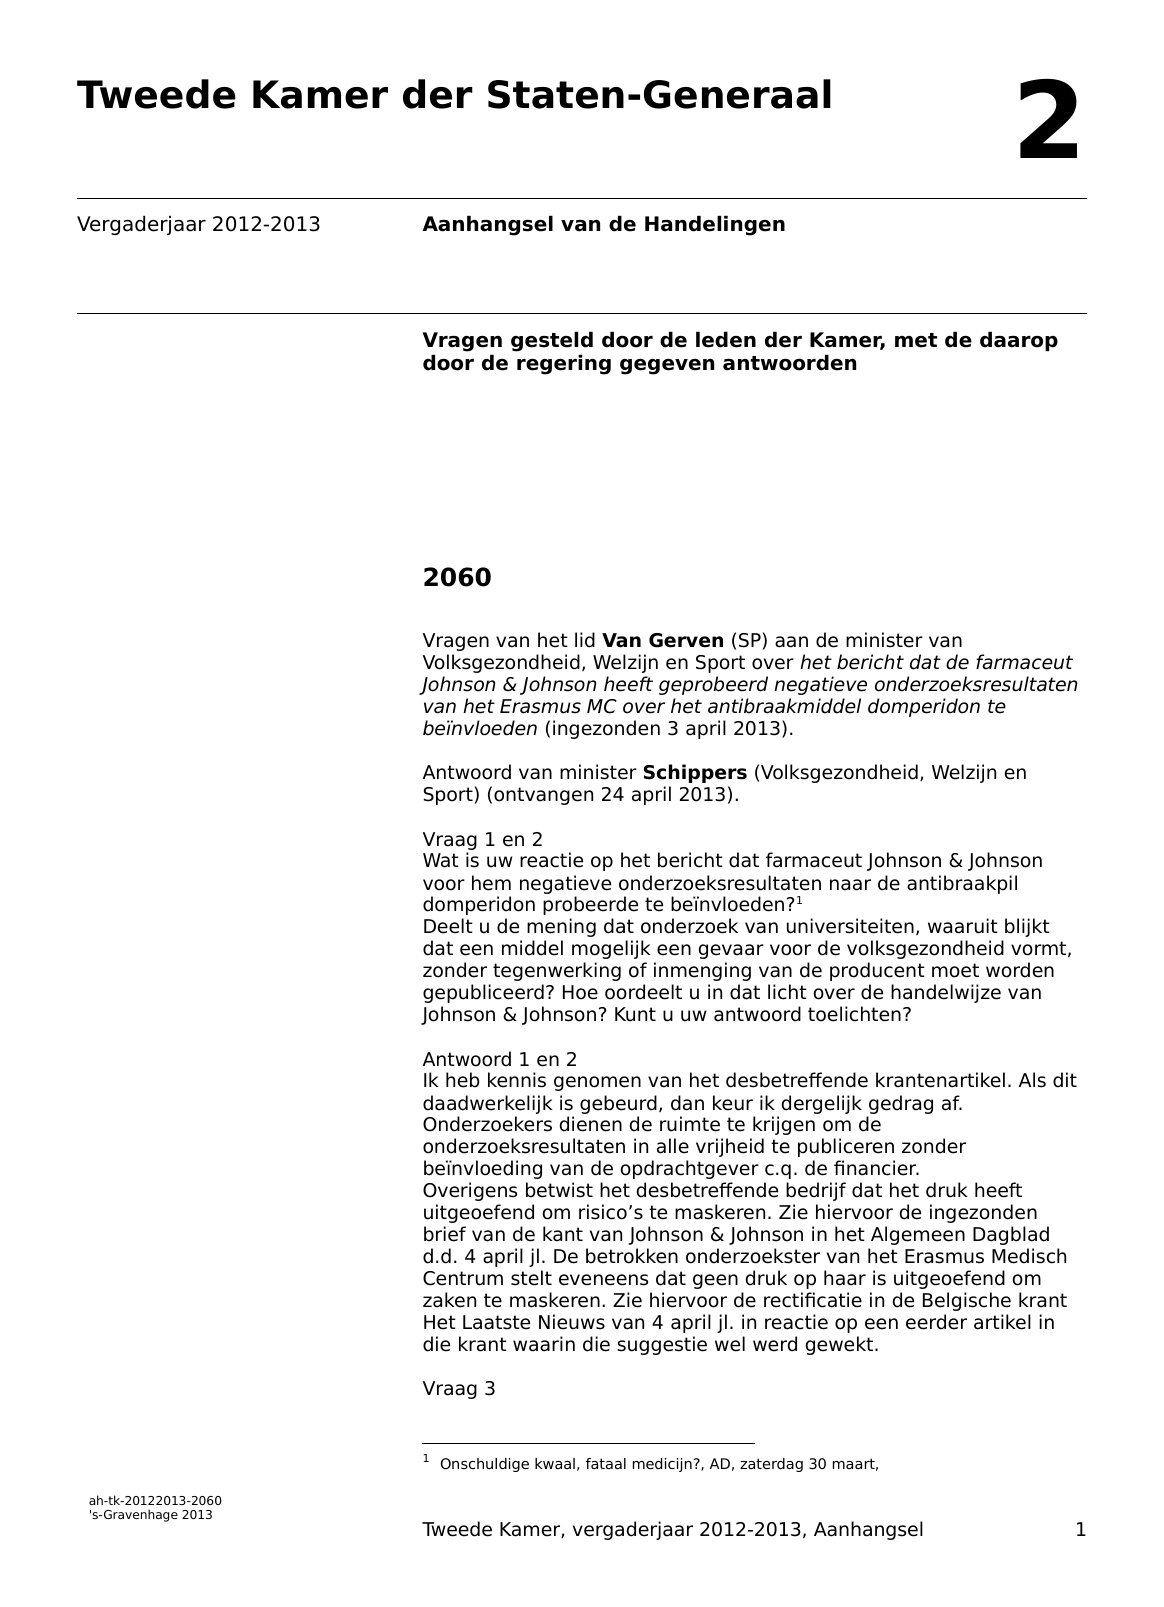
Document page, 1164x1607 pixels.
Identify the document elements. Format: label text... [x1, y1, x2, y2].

table_cell Aanhangsel van de Handelingen [422, 199, 1087, 313]
text Deelt u de mening dat onderzoek van universiteiten, waaruit blijkt dat een middel mogelijk een gevaar voor de volksgezondheid vormt, zonder tegenwerking of inmenging van de producent moet worden gepubliceerd? Hoe oordeelt u in dat licht over de handelwijze van Johnson & Johnson? Kunt u uw antwoord toelichten? [422, 916, 1087, 1026]
text Vraag 3 [422, 1378, 1087, 1400]
table_header Tweede Kamer der Staten-Generaal [77, 59, 886, 198]
text Ik heb kennis genomen van het desbetreffende krantenartikel. Als dit daadwerkelijk is gebeurd, dan keur ik dergelijk gedrag af. Onderzoekers dienen de ruimte te krijgen om de onderzoeksresultaten in alle vrijheid te publiceren zonder beïnvloeding van de opdrachtgever c.q. de financier. [422, 1070, 1087, 1180]
text Vraag 1 en 2 [422, 828, 1087, 850]
text 's-Gravenhage 2013 [88, 1508, 323, 1522]
text 2060 [422, 563, 1087, 592]
text Wat is uw reactie op het bericht dat farmaceut Johnson & Johnson voor hem negatieve onderzoeksresultaten naar de antibraakpil domperidon probeerde te beïnvloeden? [422, 850, 1087, 916]
table_cell Vergaderjaar 2012-2013 [77, 199, 422, 313]
text Onschuldige kwaal, fataal medicijn?, AD, zaterdag 30 maart, [422, 1452, 1087, 1474]
text Overigens betwist het desbetreffende bedrijf dat het druk heeft uitgeoefend om risico’s te maskeren. Zie hiervoor de ingezonden brief van de kant van Johnson & Johnson in het Algemeen Dagblad d.d. 4 april jl. De betrokken onderzoekster van het Erasmus Medisch Centrum stelt eveneens dat geen druk op haar is uitgeoefend om zaken te maskeren. Zie hiervoor de rectificatie in de Belgische krant Het Laatste Nieuws van 4 april jl. in reactie op een eerder artikel in die krant waarin die suggestie wel werd gewekt. [422, 1180, 1087, 1356]
table_cell [77, 314, 422, 375]
text Antwoord 1 en 2 [422, 1048, 1087, 1070]
text Vragen van het lid Van Gerven (SP) aan de minister van Volksgezondheid, Welzijn en Sport over het bericht dat de farmaceut Johnson & Johnson heeft geprobeerd negatieve onderzoeksresultaten van het Erasmus MC over het antibraakmiddel domperidon te beïnvloeden (ingezonden 3 april 2013). [422, 630, 1087, 740]
text ah-tk-20122013-2060 [88, 1494, 323, 1508]
table_cell Vragen gesteld door de leden der Kamer, met de daarop door de regering gegeven antwoorden [422, 314, 1087, 375]
table_header 2 [886, 59, 1087, 198]
text Antwoord van minister Schippers (Volksgezondheid, Welzijn en Sport) (ontvangen 24 april 2013). [422, 762, 1087, 806]
